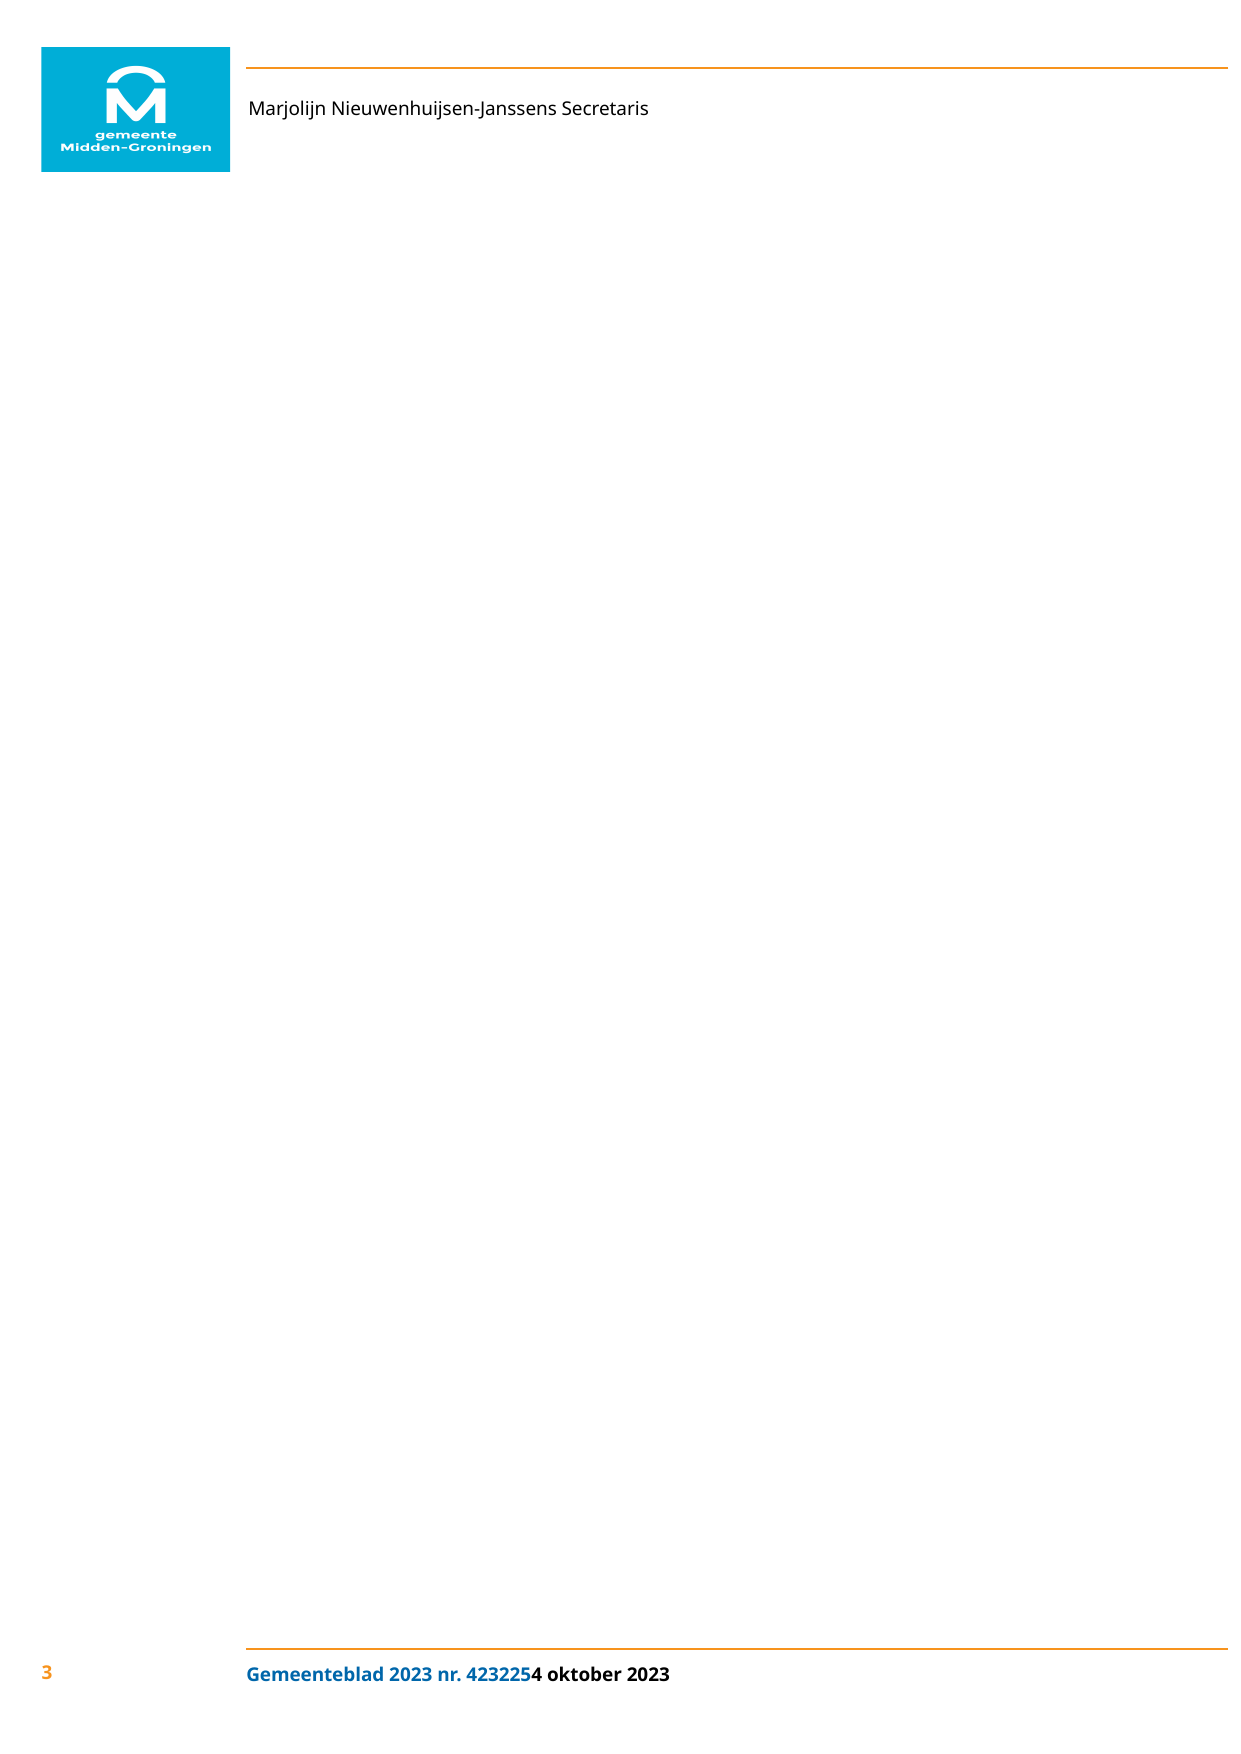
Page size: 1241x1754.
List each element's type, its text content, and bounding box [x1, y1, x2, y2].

text Marjolijn Nieuwenhuijsen-Janssens Secretaris [248, 95, 1152, 121]
picture [184, 146, 190, 153]
picture [108, 66, 164, 82]
picture [107, 89, 165, 122]
